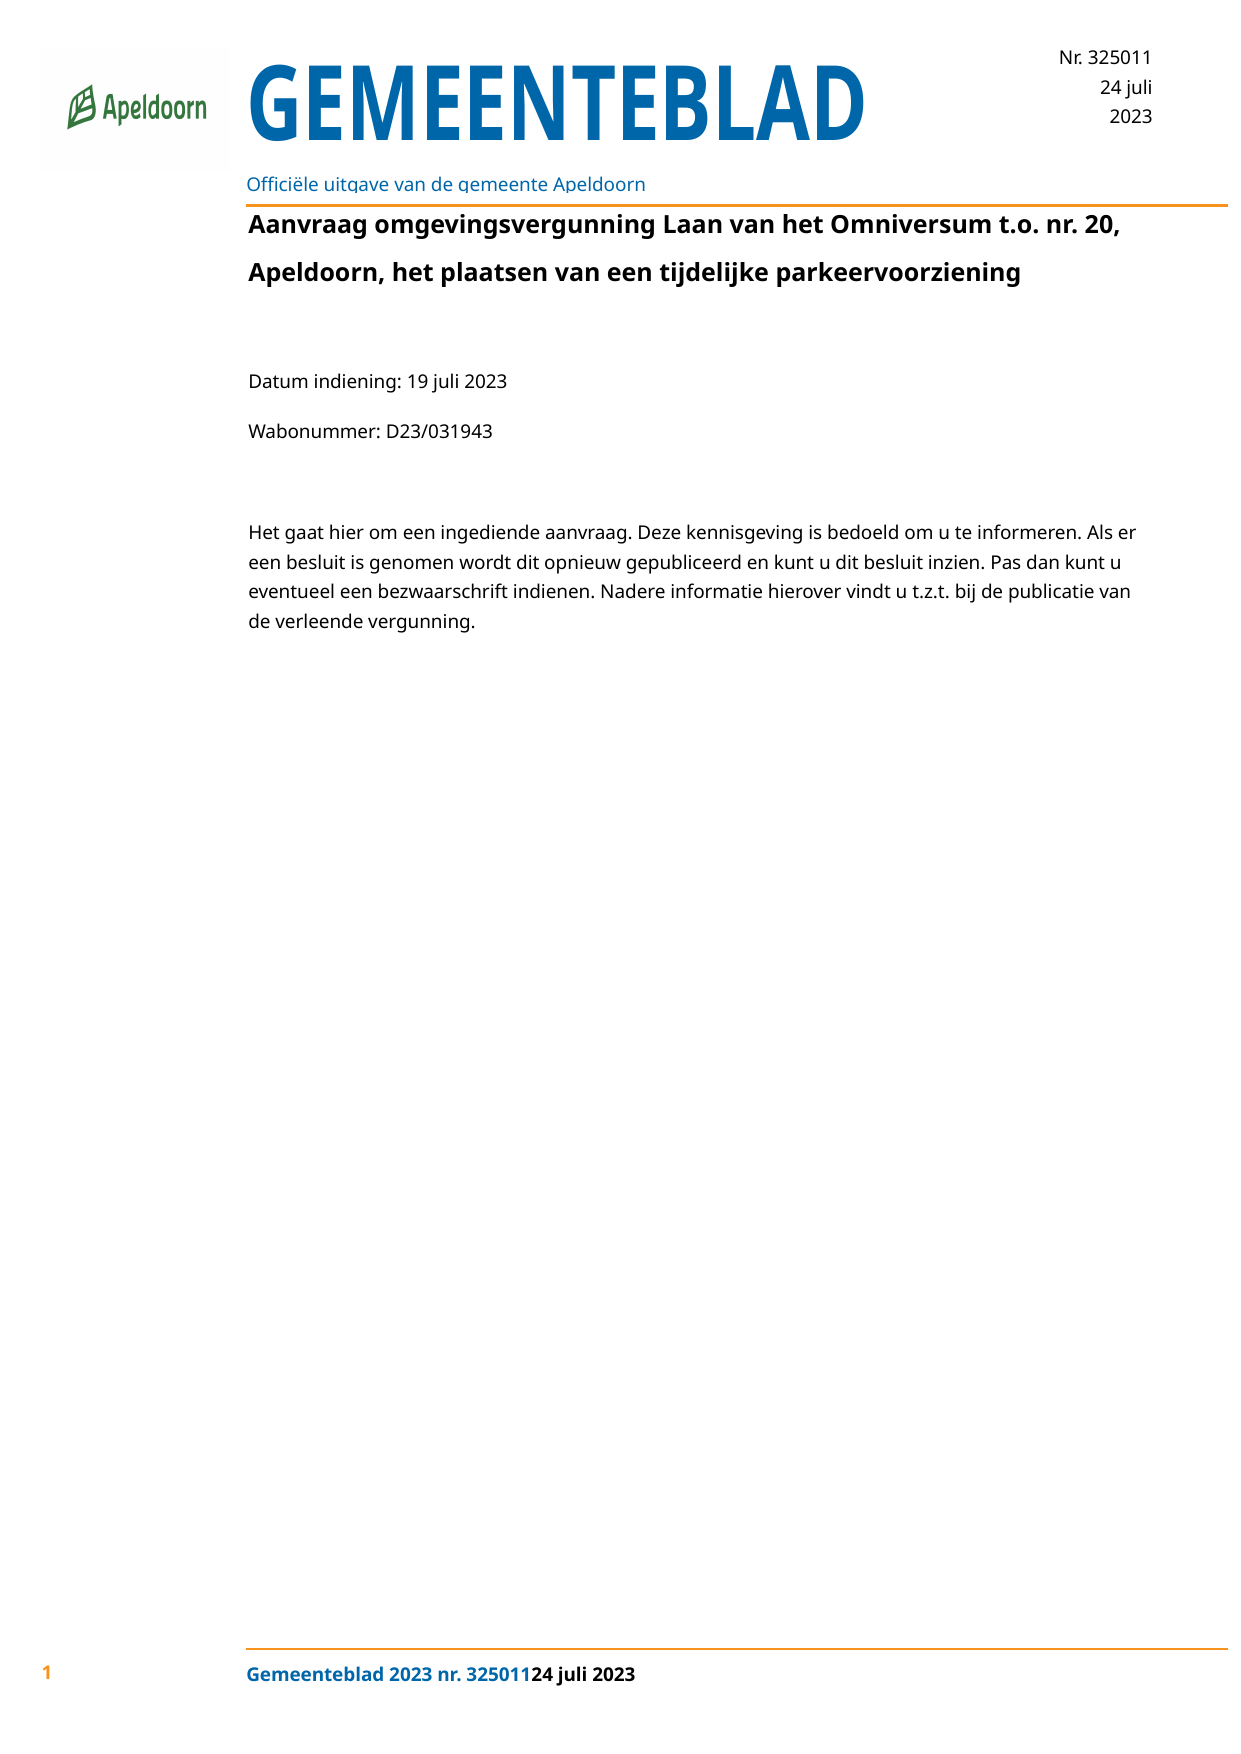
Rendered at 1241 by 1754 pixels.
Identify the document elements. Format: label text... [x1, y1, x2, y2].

text Aanvraag omgevingsvergunning Laan van het Omniversum t.o. nr. 20, Apeldoorn, het plaatsen van een tijdelijke parkeervoorziening [248, 207, 1152, 288]
text Wabonummer: D23/031943 [248, 419, 1152, 444]
text Datum indiening: 19 juli 2023 [248, 368, 1152, 394]
picture [41, 47, 231, 172]
text Het gaat hier om een ingediende aanvraag. Deze kennisgeving is bedoeld om u te informeren. Als er een besluit is genomen wordt dit opnieuw gepubliceerd en kunt u dit besluit inzien. Pas dan kunt u eventueel een bezwaarschrift indienen. Nadere informatie hierover vindt u t.z.t. bij de publicatie van de verleende vergunning. [248, 519, 1152, 634]
